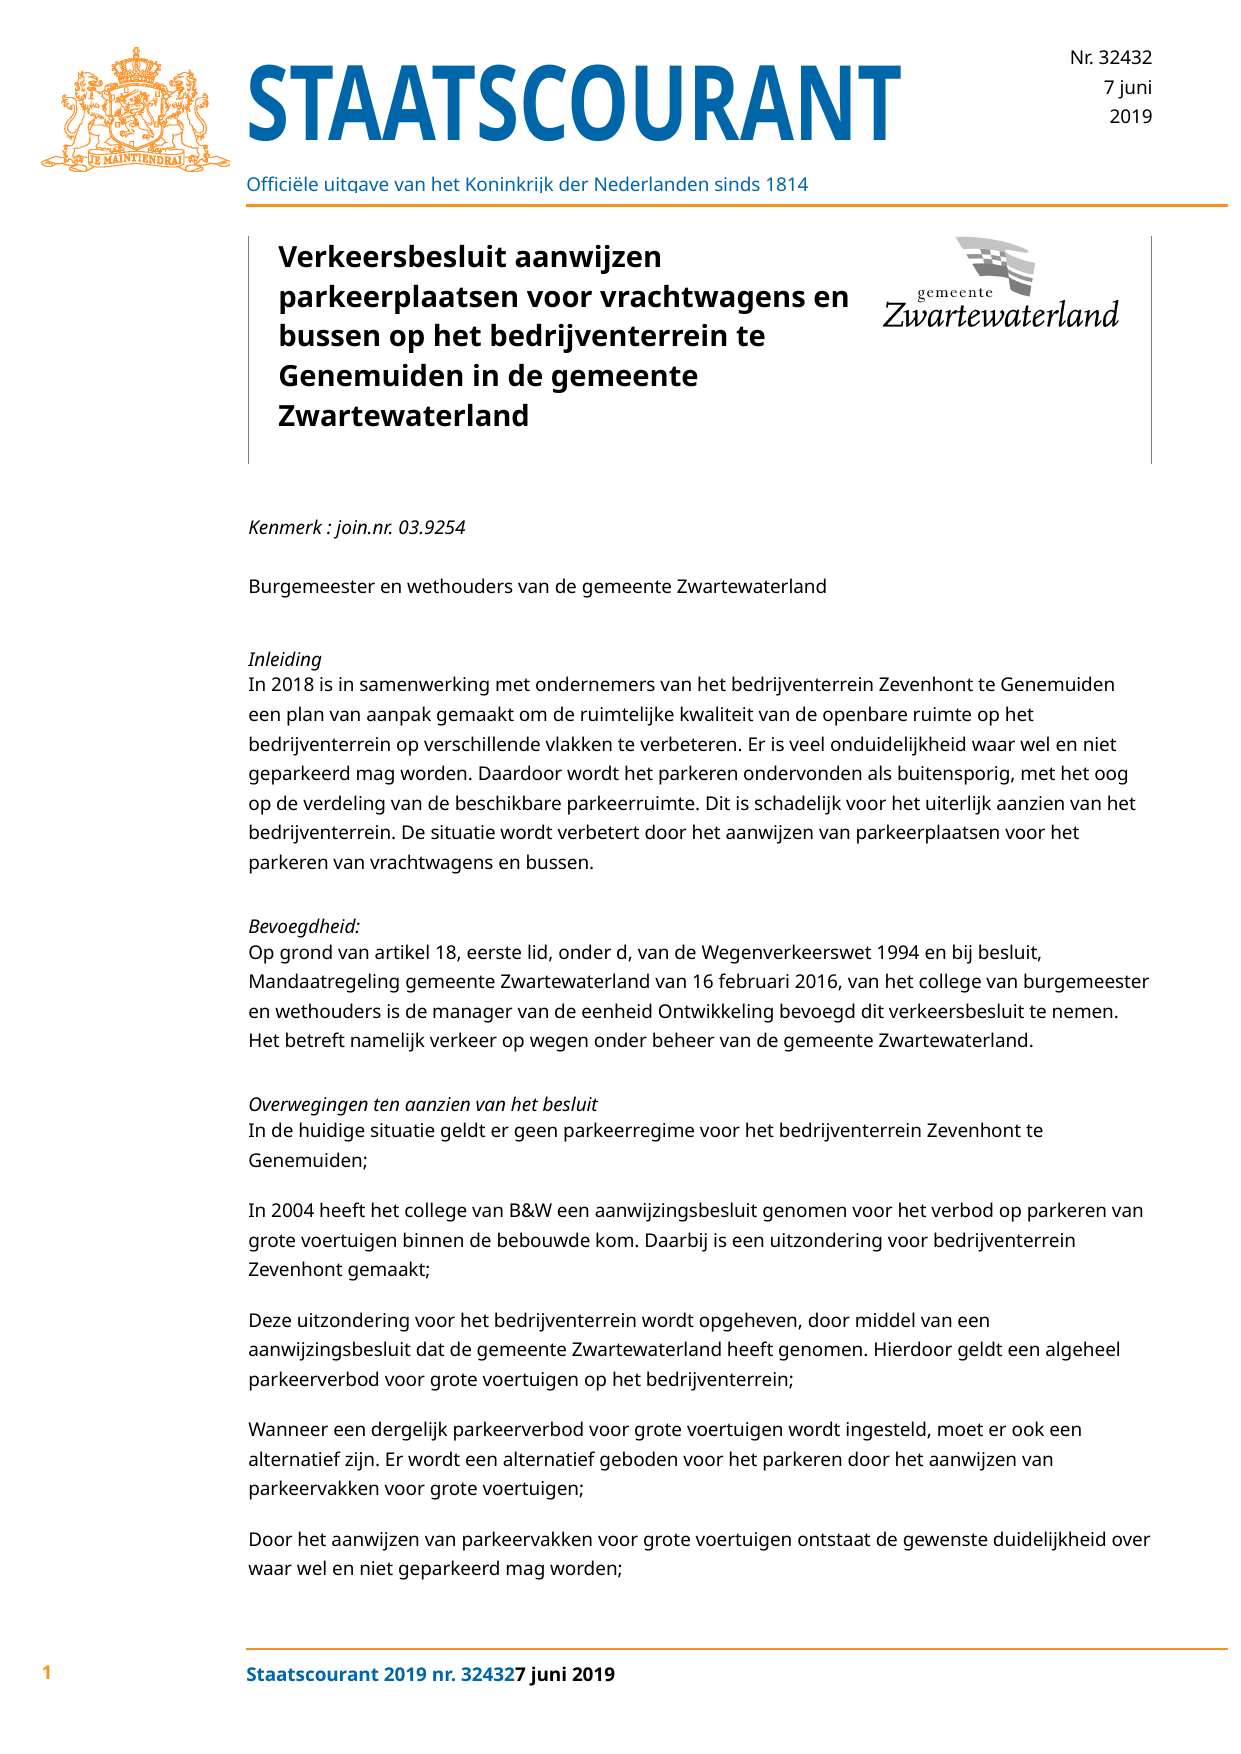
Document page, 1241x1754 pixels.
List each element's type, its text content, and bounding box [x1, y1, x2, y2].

text Door het aanwijzen van parkeervakken voor grote voertuigen ontstaat de gewenste duidelijkheid over waar wel en niet geparkeerd mag worden; [248, 1526, 1152, 1581]
text Op grond van artikel 18, eerste lid, onder d, van de Wegenverkeerswet 1994 en bij besluit, Mandaatregeling gemeente Zwartewaterland van 16 februari 2016, van het college van burgemeester en wethouders is de manager van de eenheid Ontwikkeling bevoegd dit verkeersbesluit te nemen. Het betreft namelijk verkeer op wegen onder beheer van de gemeente Zwartewaterland. [248, 939, 1152, 1053]
text In 2018 is in samenwerking met ondernemers van het bedrijventerrein Zevenhont te Genemuiden een plan van aanpak gemaakt om de ruimtelijke kwaliteit van de openbare ruimte op het bedrijventerrein op verschillende vlakken te verbeteren. Er is veel onduidelijkheid waar wel en niet geparkeerd mag worden. Daardoor wordt het parkeren ondervonden als buitensporig, met het oog op de verdeling van de beschikbare parkeerruimte. Dit is schadelijk voor het uiterlijk aanzien van het bedrijventerrein. De situatie wordt verbetert door het aanwijzen van parkeerplaatsen voor het parkeren van vrachtwagens en bussen. [248, 672, 1152, 875]
text Burgemeester en wethouders van de gemeente Zwartewaterland [248, 573, 1152, 599]
table_header Verkeersbesluit aanwijzen parkeerplaatsen voor vrachtwagens en bussen op het bedrijventerrein te Genemuiden in de gemeente Zwartewaterland [249, 236, 850, 464]
text Wanneer een dergelijk parkeerverbod voor grote voertuigen wordt ingesteld, moet er ook een alternatief zijn. Er wordt een alternatief geboden voor het parkeren door het aanwijzen van parkeervakken voor grote voertuigen; [248, 1416, 1152, 1501]
picture [41, 47, 231, 172]
text Deze uitzondering voor het bedrijventerrein wordt opgeheven, door middel van een aanwijzingsbesluit dat de gemeente Zwartewaterland heeft genomen. Hierdoor geldt een algeheel parkeerverbod voor grote voertuigen op het bedrijventerrein; [248, 1307, 1152, 1392]
table_header [850, 236, 1151, 464]
text Bevoegdheid: [248, 913, 1152, 939]
picture [882, 236, 1119, 327]
text In 2004 heeft het college van B&W een aanwijzingsbesluit genomen voor het verbod op parkeren van grote voertuigen binnen de bebouwde kom. Daarbij is een uitzondering voor bedrijventerrein Zevenhont gemaakt; [248, 1197, 1152, 1282]
text Inleiding [248, 646, 1152, 672]
text In de huidige situatie geldt er geen parkeerregime voor het bedrijventerrein Zevenhont te Genemuiden; [248, 1117, 1152, 1173]
text Overwegingen ten aanzien van het besluit [248, 1092, 1152, 1117]
text Kenmerk : join.nr. 03.9254 [248, 514, 1152, 540]
